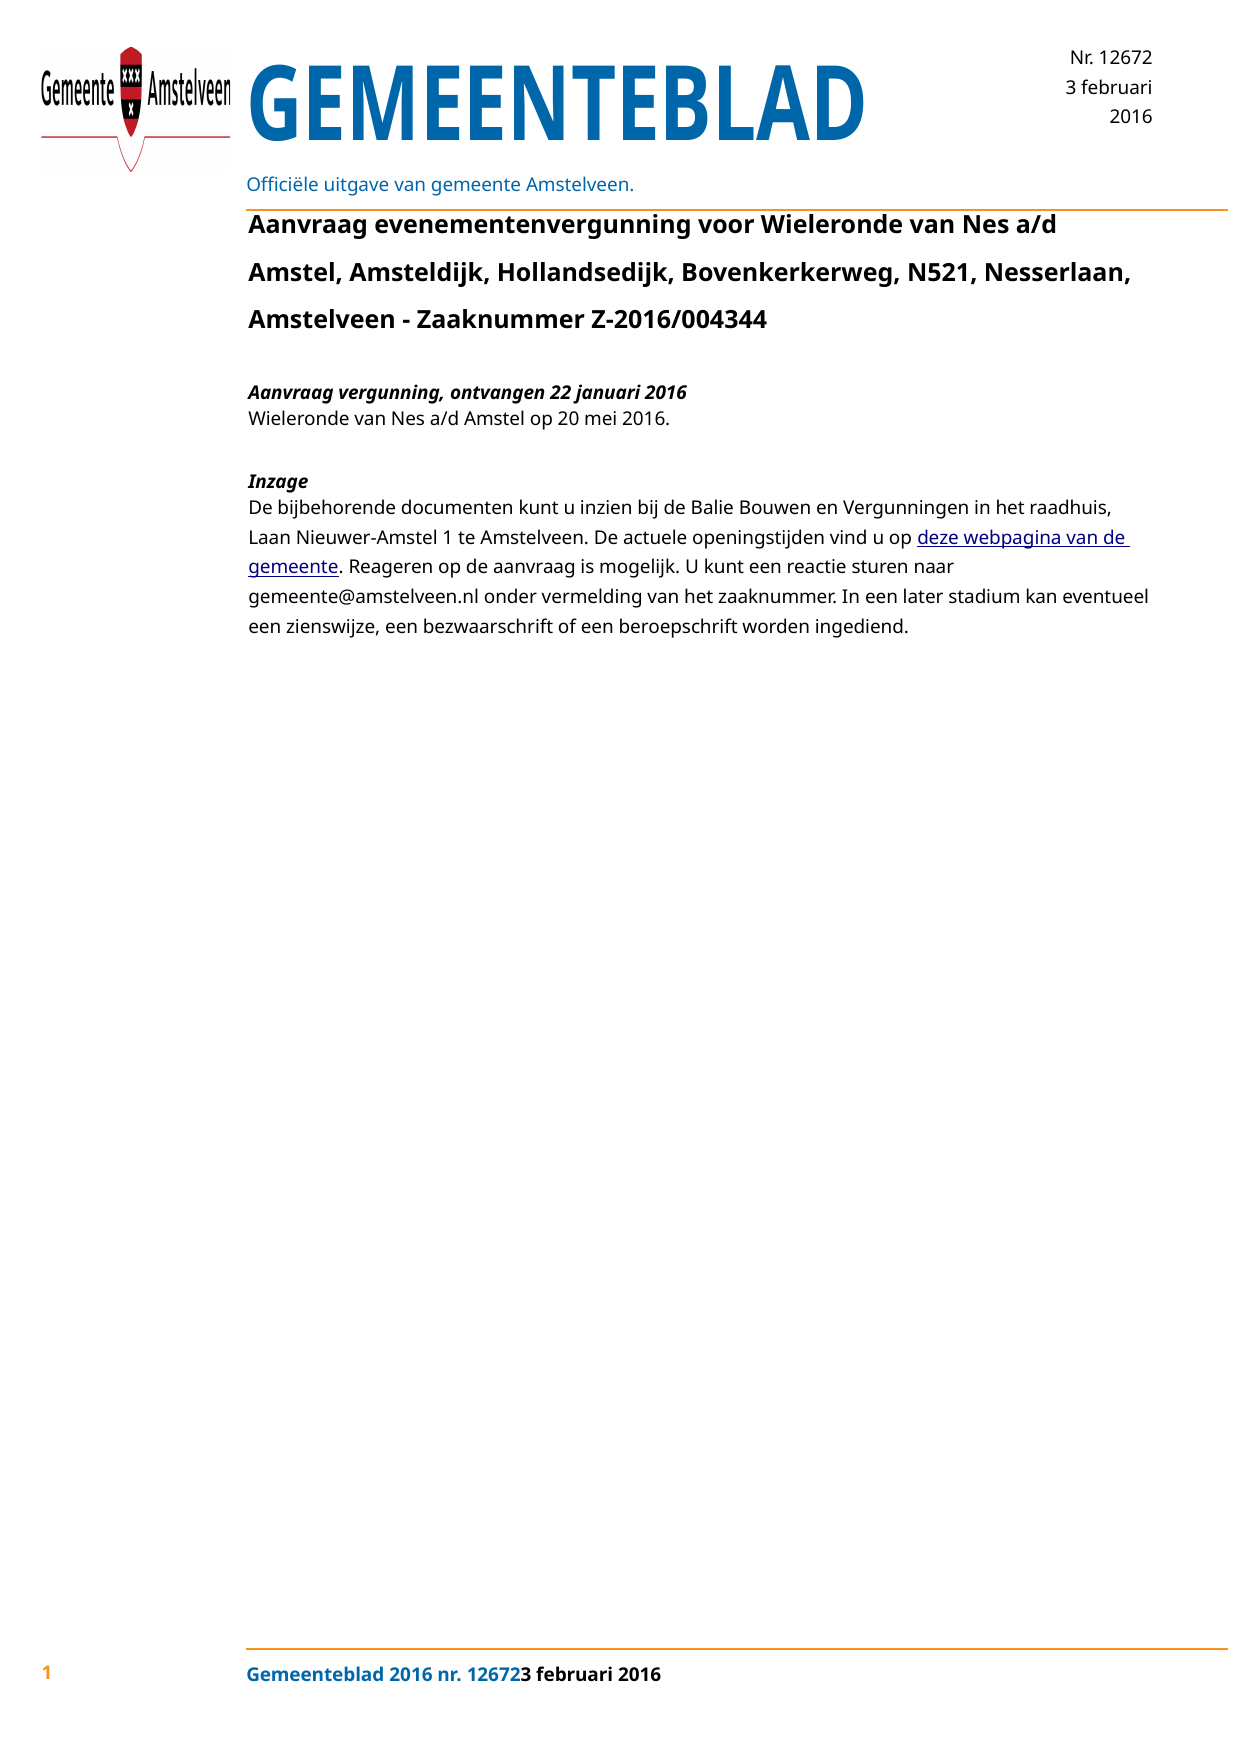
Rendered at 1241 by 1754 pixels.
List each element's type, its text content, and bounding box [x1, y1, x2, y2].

text Wieleronde van Nes a/d Amstel op 20 mei 2016. [248, 405, 1152, 431]
text Aanvraag vergunning, ontvangen 22 januari 2016 [248, 379, 1152, 405]
picture [41, 47, 231, 172]
text Inzage [248, 469, 1152, 494]
text Aanvraag evenementenvergunning voor Wieleronde van Nes a/d Amstel, Amsteldijk, Hollandsedijk, Bovenkerkerweg, N521, Nesserlaan, Amstelveen - Zaaknummer Z-2016/004344 [248, 211, 1152, 336]
text De bijbehorende documenten kunt u inzien bij de Balie Bouwen en Vergunningen in het raadhuis, Laan Nieuwer-Amstel 1 te Amstelveen. De actuele openingstijden vind u op deze webpagina van de gemeente. Reageren op de aanvraag is mogelijk. U kunt een reactie sturen naar gemeente@amstelveen.nl onder vermelding van het zaaknummer. In een later stadium kan eventueel een zienswijze, een bezwaarschrift of een beroepschrift worden ingediend. [248, 494, 1152, 638]
